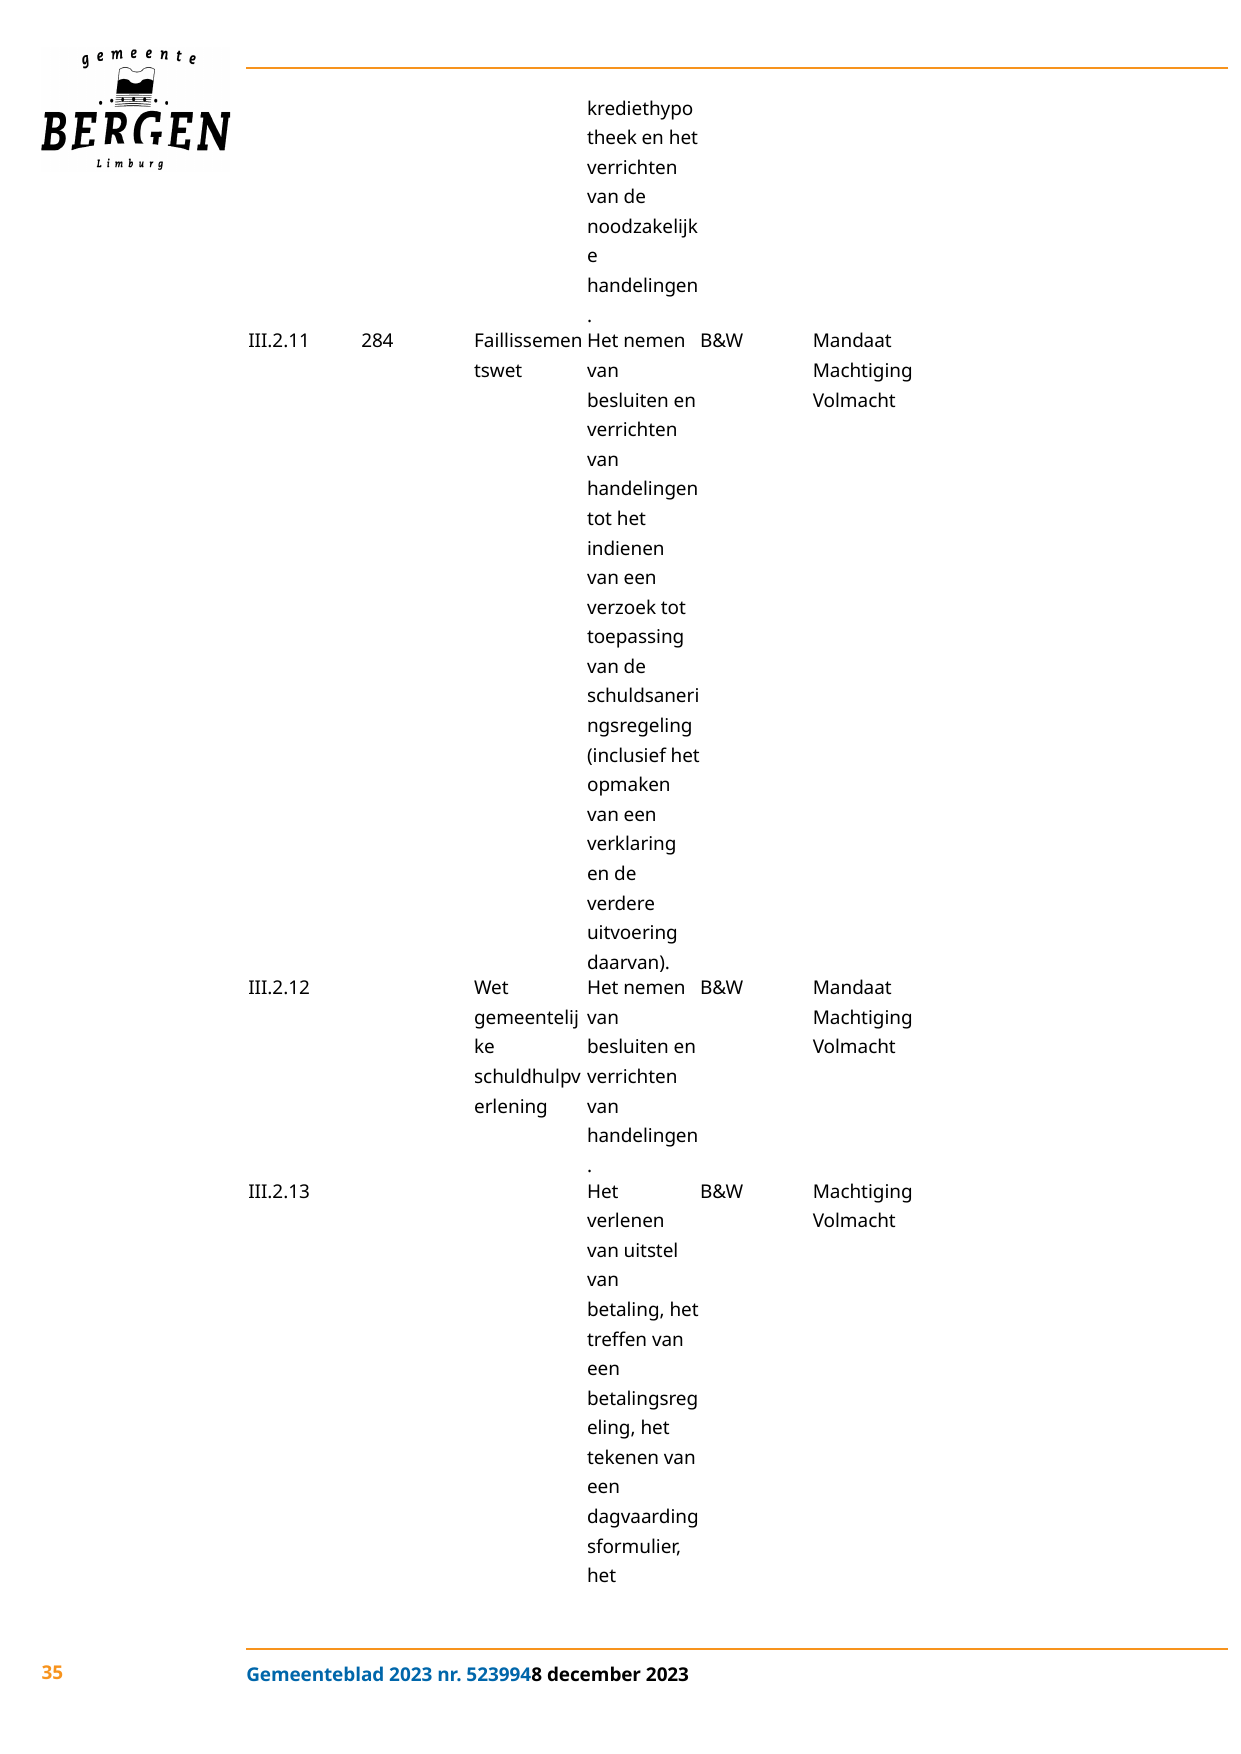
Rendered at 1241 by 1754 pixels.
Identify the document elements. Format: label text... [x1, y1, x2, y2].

table_cell [1039, 328, 1152, 974]
table_cell [1039, 95, 1152, 328]
table_cell Mandaat Machtiging Volmacht [813, 975, 926, 1178]
table_cell [926, 95, 1038, 328]
table_cell [361, 95, 474, 328]
table_cell [474, 95, 587, 328]
table_cell B&W [700, 1178, 813, 1588]
table_cell [813, 95, 926, 328]
table_cell [248, 95, 361, 328]
table_cell III.2.12 [248, 975, 361, 1178]
picture [41, 47, 231, 172]
table_cell Faillissementswet [474, 328, 587, 974]
table_cell [361, 1178, 474, 1588]
table_cell [926, 328, 1038, 974]
table_cell III.2.13 [248, 1178, 361, 1588]
table_cell Het nemen van besluiten en verrichten van handelingen. [587, 975, 700, 1178]
table_cell B&W [700, 975, 813, 1178]
table_cell [1039, 1178, 1152, 1588]
table_cell Wet gemeentelijke schuldhulpverlening [474, 975, 587, 1178]
table_cell krediethypotheek en het verrichten van de noodzakelijke handelingen. [587, 95, 700, 328]
table_cell Machtiging Volmacht [813, 1178, 926, 1588]
table_cell [1039, 975, 1152, 1178]
table_cell [926, 1178, 1038, 1588]
table_cell Het verlenen van uitstel van betaling, het treffen van een betalingsregeling, het tekenen van een dagvaardingsformulier, het [587, 1178, 700, 1588]
table_cell 284 [361, 328, 474, 974]
table_cell B&W [700, 328, 813, 974]
table_cell [474, 1178, 587, 1588]
table_cell Mandaat Machtiging Volmacht [813, 328, 926, 974]
table_cell Het nemen van besluiten en verrichten van handelingen tot het indienen van een verzoek tot toepassing van de schuldsaneringsregeling (inclusief het opmaken van een verklaring en de verdere uitvoering daarvan). [587, 328, 700, 974]
table_cell [700, 95, 813, 328]
table_cell [361, 975, 474, 1178]
table_cell [926, 975, 1038, 1178]
table_cell III.2.11 [248, 328, 361, 974]
